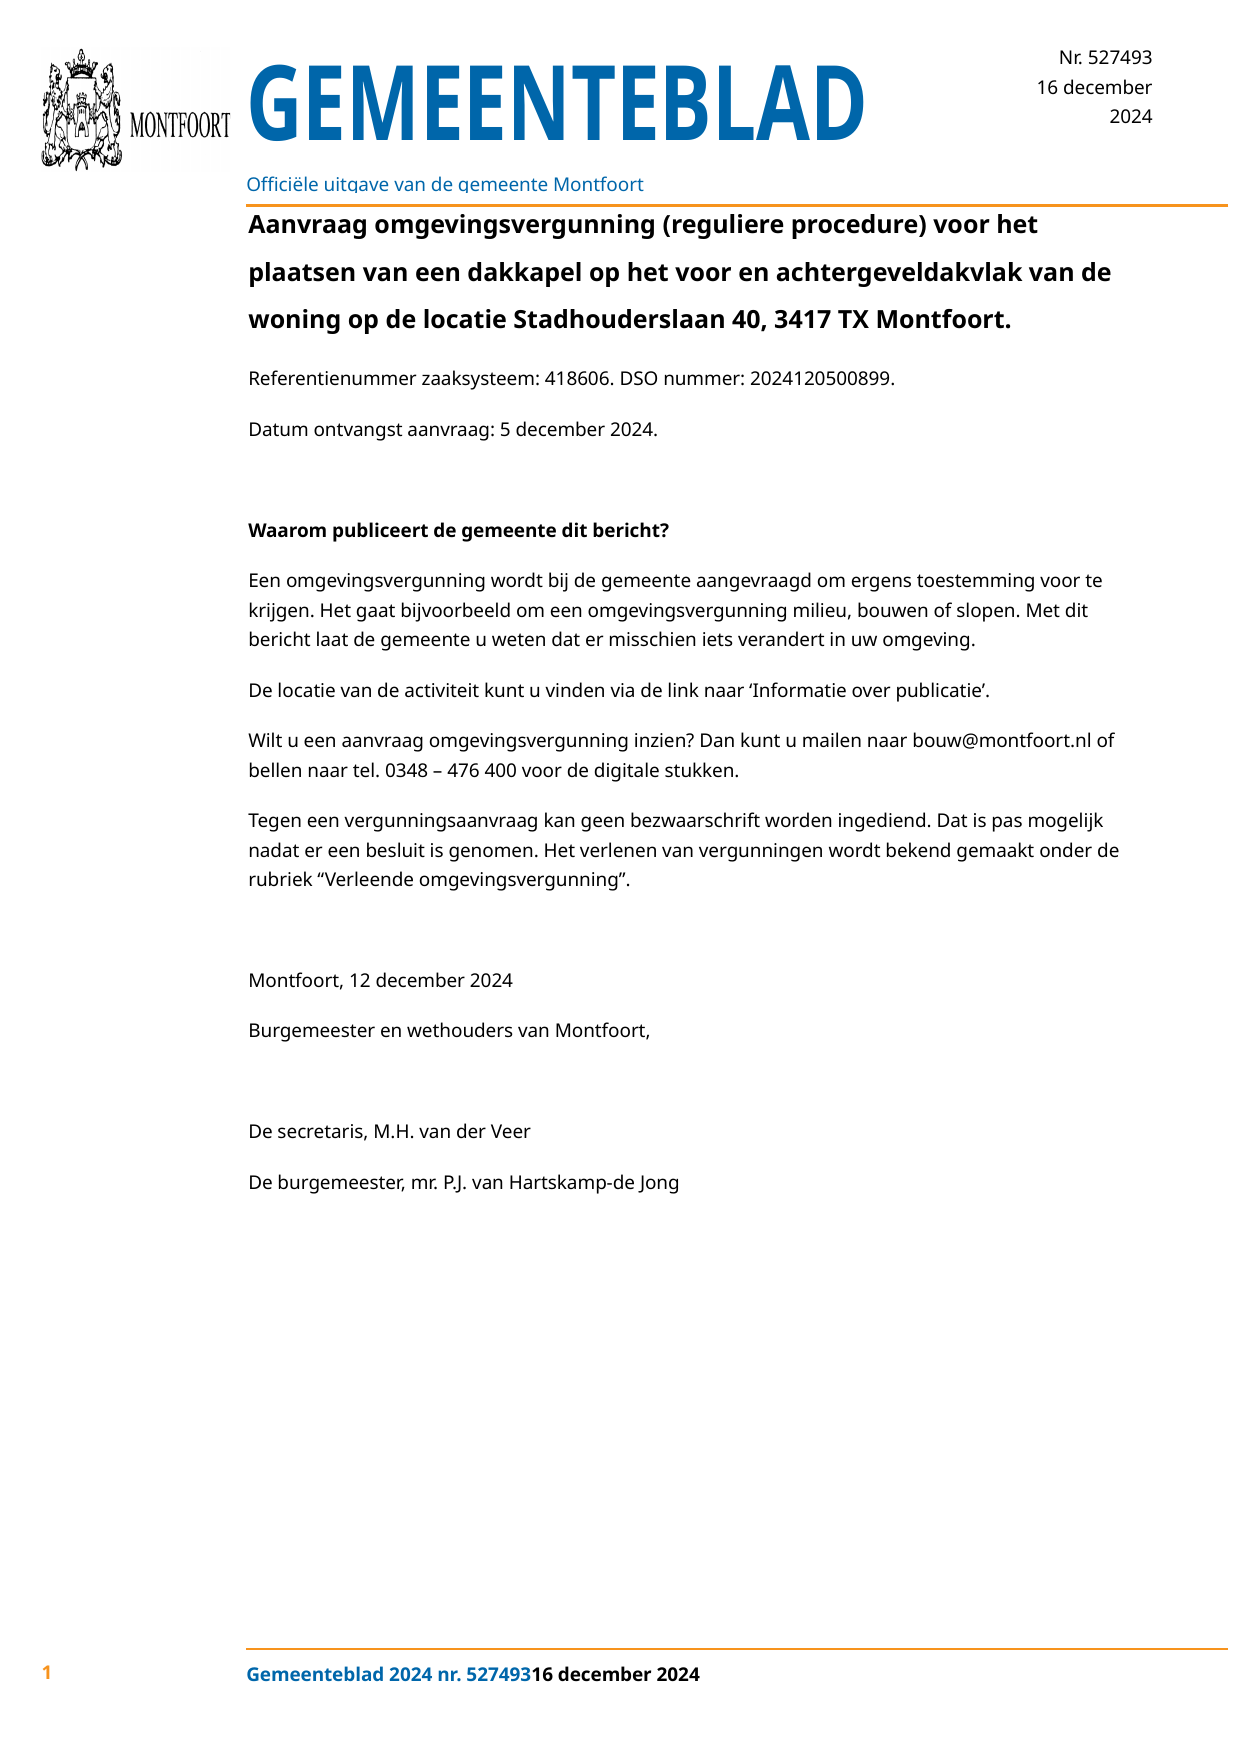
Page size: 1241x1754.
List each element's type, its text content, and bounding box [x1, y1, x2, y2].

text Referentienummer zaaksysteem: 418606. DSO nummer: 2024120500899. [248, 366, 1152, 391]
text Burgemeester en wethouders van Montfoort, [248, 1018, 1152, 1043]
text De locatie van de activiteit kunt u vinden via de link naar ‘Informatie over publicatie’. [248, 677, 1152, 702]
text Montfoort, 12 december 2024 [248, 967, 1152, 993]
text Een omgevingsvergunning wordt bij de gemeente aangevraagd om ergens toestemming voor te krijgen. Het gaat bijvoorbeeld om een omgevingsvergunning milieu, bouwen of slopen. Met dit bericht laat de gemeente u weten dat er misschien iets verandert in uw omgeving. [248, 567, 1152, 652]
text Datum ontvangst aanvraag: 5 december 2024. [248, 416, 1152, 442]
text Tegen een vergunningsaanvraag kan geen bezwaarschrift worden ingediend. Dat is pas mogelijk nadat er een besluit is genomen. Het verlenen van vergunningen wordt bekend gemaakt onder de rubriek “Verleende omgevingsvergunning”. [248, 807, 1152, 892]
text Aanvraag omgevingsvergunning (reguliere procedure) voor het plaatsen van een dakkapel op het voor en achtergeveldakvlak van de woning op de locatie Stadhouderslaan 40, 3417 TX Montfoort. [248, 207, 1152, 336]
picture [41, 47, 231, 172]
text Waarom publiceert de gemeente dit bericht? [248, 517, 1152, 542]
text Wilt u een aanvraag omgevingsvergunning inzien? Dan kunt u mailen naar bouw@montfoort.nl of bellen naar tel. 0348 – 476 400 voor de digitale stukken. [248, 727, 1152, 782]
text De burgemeester, mr. P.J. van Hartskamp-de Jong [248, 1169, 1152, 1194]
text De secretaris, M.H. van der Veer [248, 1118, 1152, 1144]
